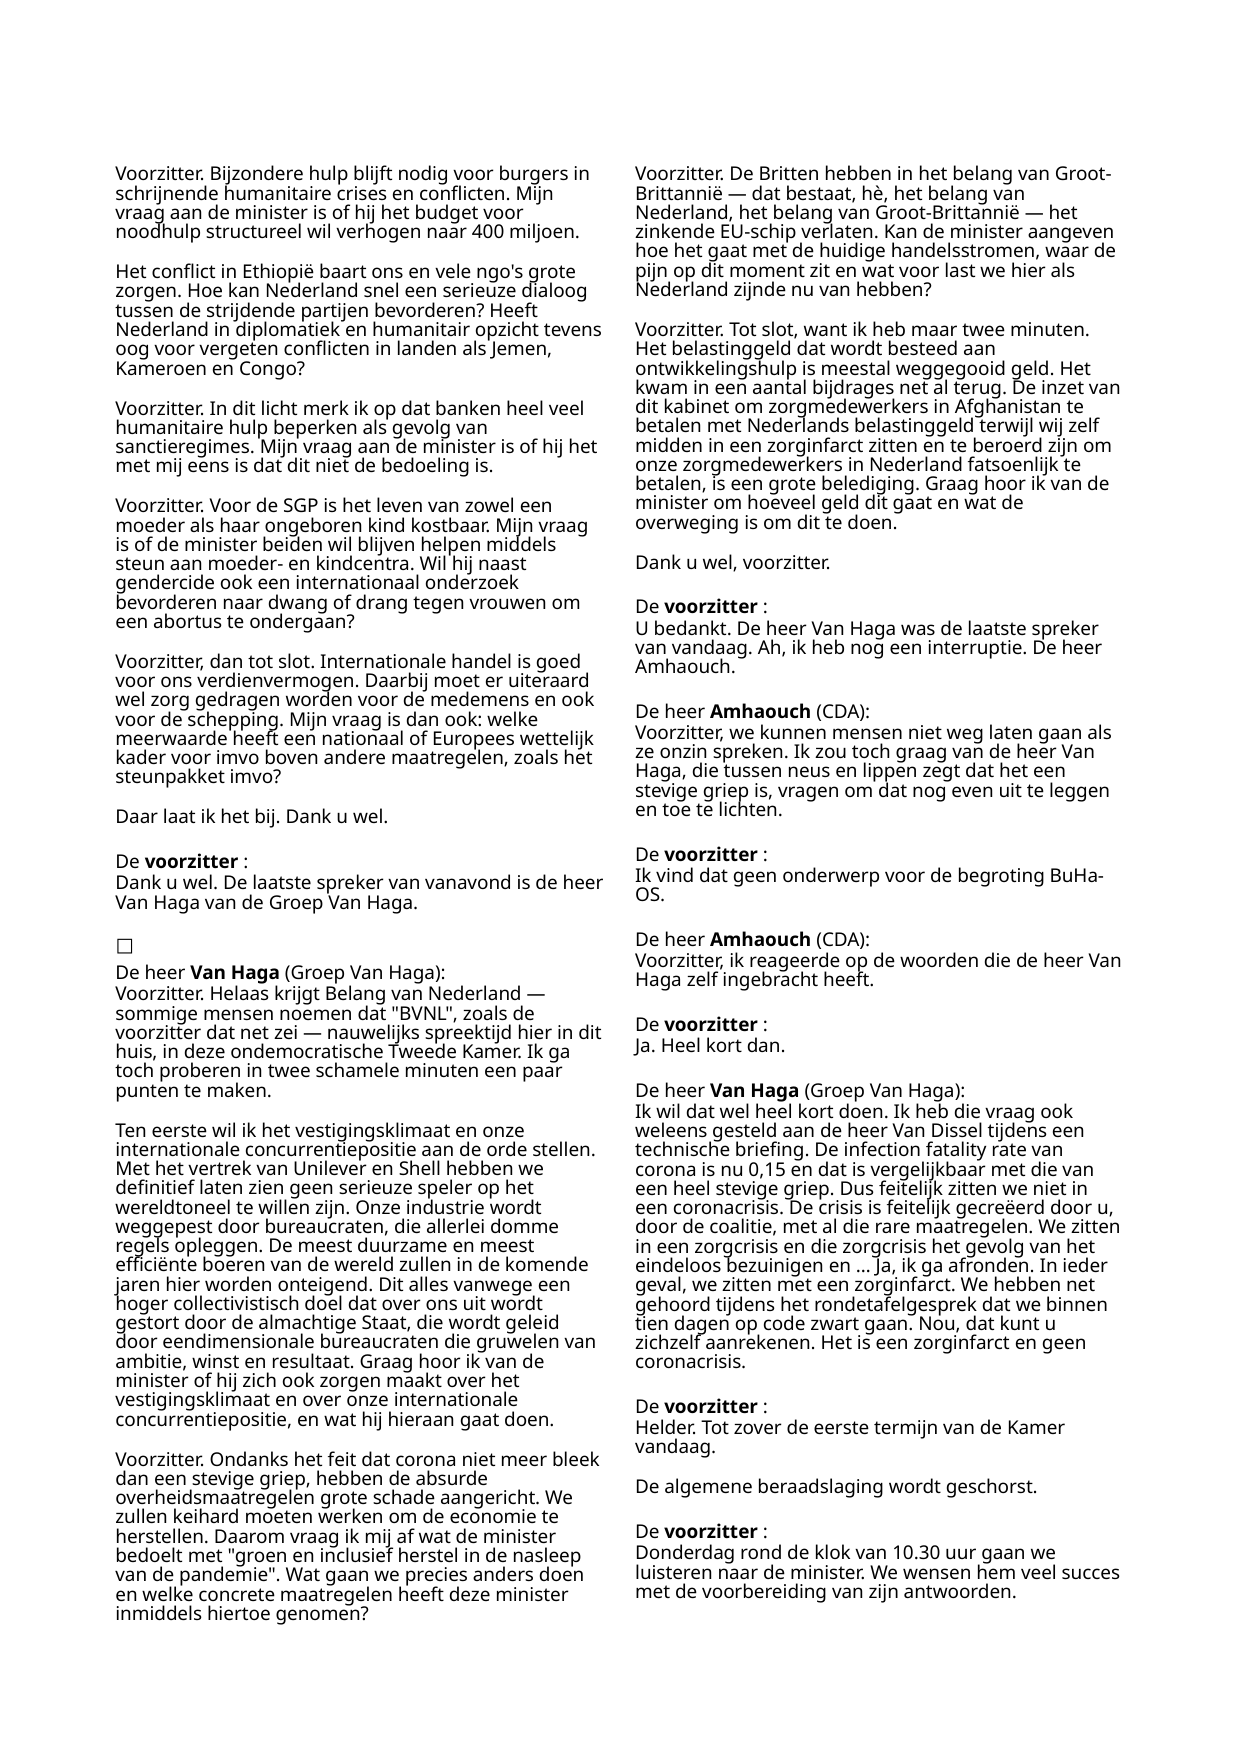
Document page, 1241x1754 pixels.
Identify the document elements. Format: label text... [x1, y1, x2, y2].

text De heer Van Haga (Groep Van Haga): [115, 959, 605, 985]
text Voorzitter, dan tot slot. Internationale handel is goed voor ons verdienvermogen. Daarbij moet er uiteraard wel zorg gedragen worden voor de medemens en ook voor de schepping. Mijn vraag is dan ook: welke meerwaarde heeft een nationaal of Europees wettelijk kader voor imvo boven andere maatregelen, zoals het steunpakket imvo? [115, 653, 605, 788]
text De voorzitter : [635, 1519, 1125, 1544]
text Dank u wel, voorzitter. [635, 554, 1125, 573]
text Voorzitter. Tot slot, want ik heb maar twee minuten. Het belastinggeld dat wordt besteed aan ontwikkelingshulp is meestal weggegooid geld. Het kwam in een aantal bijdrages net al terug. De inzet van dit kabinet om zorgmedewerkers in Afghanistan te betalen met Nederlands belastinggeld terwijl wij zelf midden in een zorginfarct zitten en te beroerd zijn om onze zorgmedewerkers in Nederland fatsoenlijk te betalen, is een grote belediging. Graag hoor ik van de minister om hoeveel geld dit gaat en wat de overweging is om dit te doen. [635, 321, 1125, 533]
text Ten eerste wil ik het vestigingsklimaat en onze internationale concurrentiepositie aan de orde stellen. Met het vertrek van Unilever en Shell hebben we definitief laten zien geen serieuze speler op het wereldtoneel te willen zijn. Onze industrie wordt weggepest door bureaucraten, die allerlei domme regels opleggen. De meest duurzame en meest efficiënte boeren van de wereld zullen in de komende jaren hier worden onteigend. Dit alles vanwege een hoger collectivistisch doel dat over ons uit wordt gestort door de almachtige Staat, die wordt geleid door eendimensionale bureaucraten die gruwelen van ambitie, winst en resultaat. Graag hoor ik van de minister of hij zich ook zorgen maakt over het vestigingsklimaat en over onze internationale concurrentiepositie, en wat hij hieraan gaat doen. [115, 1122, 605, 1430]
text Voorzitter, ik reageerde op de woorden die de heer Van Haga zelf ingebracht heeft. [635, 952, 1125, 990]
text De voorzitter : [115, 849, 605, 874]
text ⬜ [115, 934, 605, 959]
text Voorzitter. Voor de SGP is het leven van zowel een moeder als haar ongeboren kind kostbaar. Mijn vraag is of de minister beiden wil blijven helpen middels steun aan moeder- en kindcentra. Wil hij naast gendercide ook een internationaal onderzoek bevorderen naar dwang of drang tegen vrouwen om een abortus te ondergaan? [115, 497, 605, 632]
text De voorzitter : [635, 594, 1125, 619]
text Voorzitter. Helaas krijgt Belang van Nederland — sommige mensen noemen dat "BVNL", zoals de voorzitter dat net zei — nauwelijks spreektijd hier in dit huis, in deze ondemocratische Tweede Kamer. Ik ga toch proberen in twee schamele minuten een paar punten te maken. [115, 985, 605, 1101]
text Voorzitter, we kunnen mensen niet weg laten gaan als ze onzin spreken. Ik zou toch graag van de heer Van Haga, die tussen neus en lippen zegt dat het een stevige griep is, vragen om dat nog even uit te leggen en toe te lichten. [635, 724, 1125, 820]
text De heer Amhaouch (CDA): [635, 926, 1125, 952]
text De algemene beraadslaging wordt geschorst. [635, 1478, 1125, 1498]
text Het conflict in Ethiopië baart ons en vele ngo's grote zorgen. Hoe kan Nederland snel een serieuze dialoog tussen de strijdende partijen bevorderen? Heeft Nederland in diplomatiek en humanitair opzicht tevens oog voor vergeten conflicten in landen als Jemen, Kameroen en Congo? [115, 263, 605, 379]
text Voorzitter. De Britten hebben in het belang van Groot-Brittannië — dat bestaat, hè, het belang van Nederland, het belang van Groot-Brittannië — het zinkende EU-schip verlaten. Kan de minister aangeven hoe het gaat met de huidige handelsstromen, waar de pijn op dit moment zit en wat voor last we hier als Nederland zijnde nu van hebben? [635, 165, 1125, 300]
text U bedankt. De heer Van Haga was de laatste spreker van vandaag. Ah, ik heb nog een interruptie. De heer Amhaouch. [635, 619, 1125, 677]
text Ja. Heel kort dan. [635, 1037, 1125, 1056]
text Voorzitter. Bijzondere hulp blijft nodig voor burgers in schrijnende humanitaire crises en conflicten. Mijn vraag aan de minister is of hij het budget voor noodhulp structureel wil verhogen naar 400 miljoen. [115, 165, 605, 242]
text Helder. Tot zover de eerste termijn van de Kamer vandaag. [635, 1419, 1125, 1458]
text Daar laat ik het bij. Dank u wel. [115, 808, 605, 828]
text Donderdag rond de klok van 10.30 uur gaan we luisteren naar de minister. We wensen hem veel succes met de voorbereiding van zijn antwoorden. [635, 1544, 1125, 1602]
text De voorzitter : [635, 841, 1125, 867]
text Voorzitter. Ondanks het feit dat corona niet meer bleek dan een stevige griep, hebben de absurde overheidsmaatregelen grote schade aangericht. We zullen keihard moeten werken om de economie te herstellen. Daarom vraag ik mij af wat de minister bedoelt met "groen en inclusief herstel in de nasleep van de pandemie". Wat gaan we precies anders doen en welke concrete maatregelen heeft deze minister inmiddels hiertoe genomen? [115, 1451, 605, 1624]
text De voorzitter : [635, 1011, 1125, 1037]
text De voorzitter : [635, 1393, 1125, 1419]
text De heer Van Haga (Groep Van Haga): [635, 1077, 1125, 1103]
text Ik vind dat geen onderwerp voor de begroting BuHa-OS. [635, 867, 1125, 905]
text Voorzitter. In dit licht merk ik op dat banken heel veel humanitaire hulp beperken als gevolg van sanctieregimes. Mijn vraag aan de minister is of hij het met mij eens is dat dit niet de bedoeling is. [115, 399, 605, 477]
text Dank u wel. De laatste spreker van vanavond is de heer Van Haga van de Groep Van Haga. [115, 874, 605, 913]
text Ik wil dat wel heel kort doen. Ik heb die vraag ook weleens gesteld aan de heer Van Dissel tijdens een technische briefing. De infection fatality rate van corona is nu 0,15 en dat is vergelijkbaar met die van een heel stevige griep. Dus feitelijk zitten we niet in een coronacrisis. De crisis is feitelijk gecreëerd door u, door de coalitie, met al die rare maatregelen. We zitten in een zorgcrisis en die zorgcrisis het gevolg van het eindeloos bezuinigen en … Ja, ik ga afronden. In ieder geval, we zitten met een zorginfarct. We hebben net gehoord tijdens het rondetafelgesprek dat we binnen tien dagen op code zwart gaan. Nou, dat kunt u zichzelf aanrekenen. Het is een zorginfarct en geen coronacrisis. [635, 1103, 1125, 1373]
text De heer Amhaouch (CDA): [635, 698, 1125, 724]
